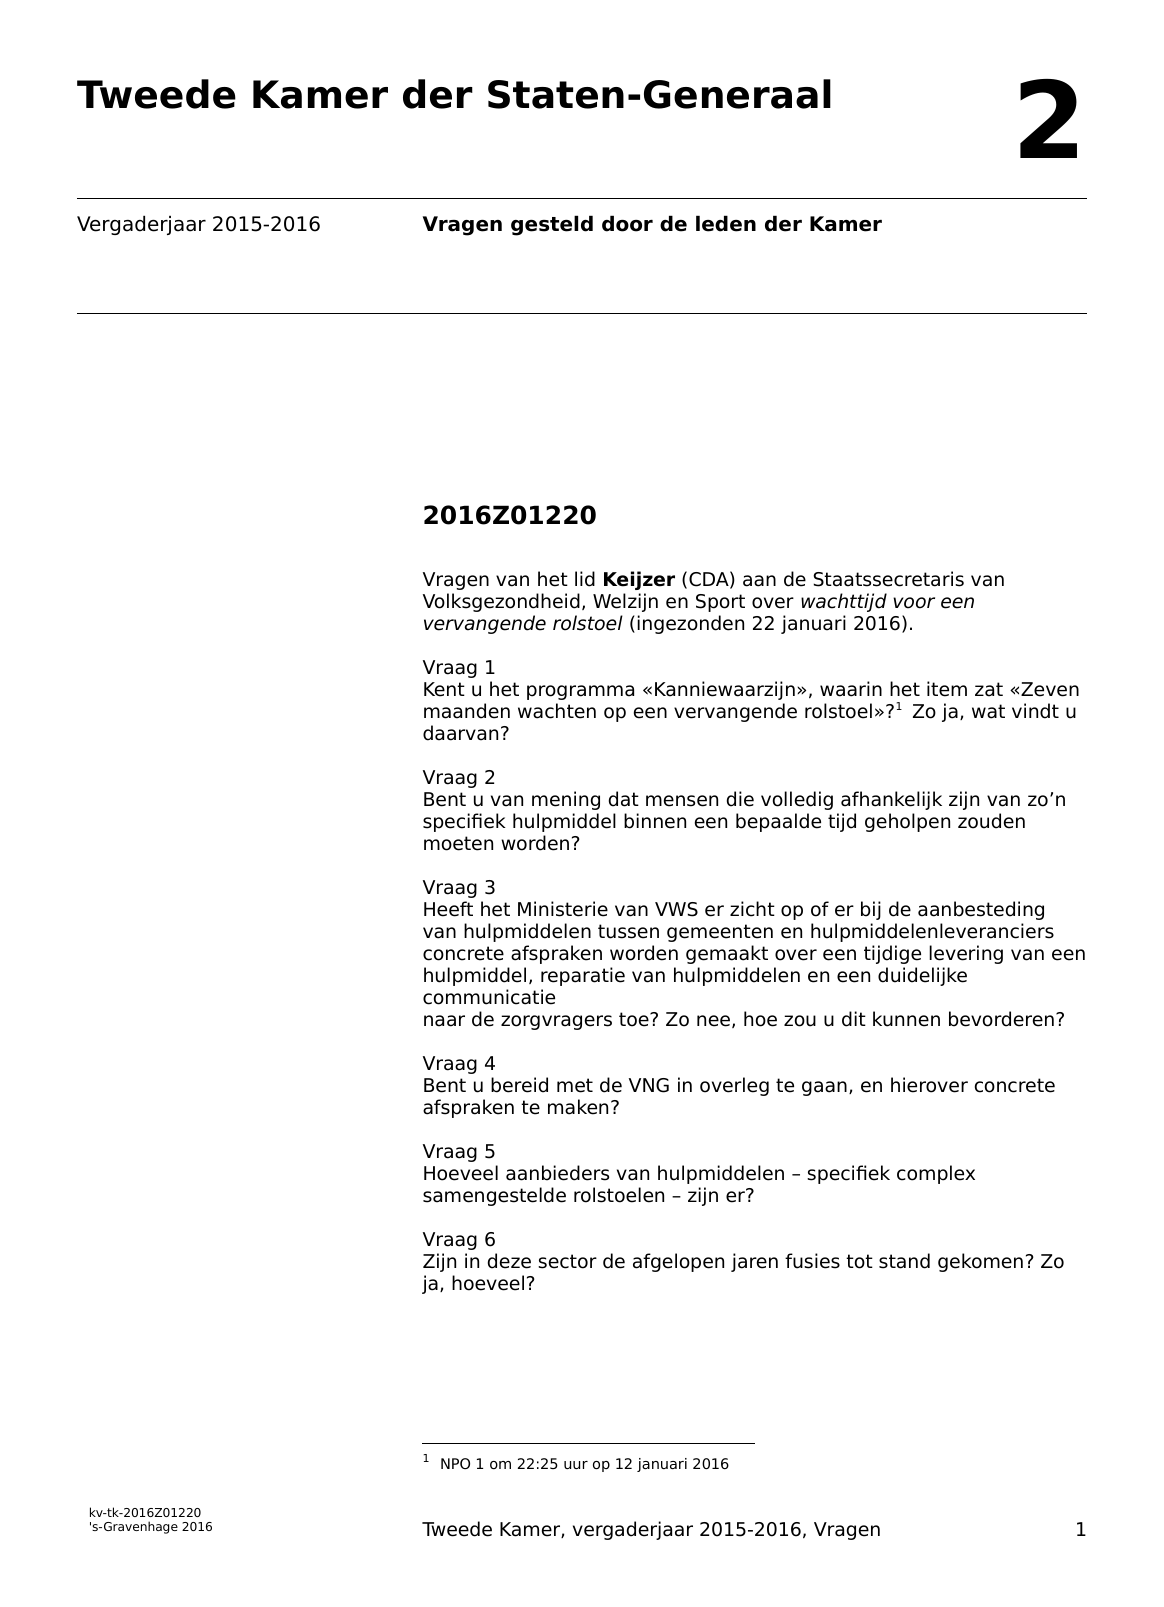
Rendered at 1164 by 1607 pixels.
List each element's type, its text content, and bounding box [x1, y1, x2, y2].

table_cell Vragen gesteld door de leden der Kamer [422, 199, 1087, 313]
text naar de zorgvragers toe? Zo nee, hoe zou u dit kunnen bevorderen? [422, 1009, 1087, 1031]
text Bent u van mening dat mensen die volledig afhankelijk zijn van zo’n specifiek hulpmiddel binnen een bepaalde tijd geholpen zouden moeten worden? [422, 789, 1087, 855]
text Vraag 6 [422, 1229, 1087, 1251]
table_header 2 [886, 59, 1087, 198]
text Vraag 1 [422, 657, 1087, 679]
text 's-Gravenhage 2016 [88, 1520, 323, 1534]
text Vraag 3 [422, 877, 1087, 899]
text Vragen van het lid Keijzer (CDA) aan de Staatssecretaris van Volksgezondheid, Welzijn en Sport over wachttijd voor een vervangende rolstoel (ingezonden 22 januari 2016). [422, 569, 1087, 635]
text Vraag 5 [422, 1141, 1087, 1163]
text Vraag 4 [422, 1053, 1087, 1075]
text Vraag 2 [422, 767, 1087, 789]
table_header Tweede Kamer der Staten-Generaal [77, 59, 886, 198]
table_cell Vergaderjaar 2015-2016 [77, 199, 422, 313]
text Heeft het Ministerie van VWS er zicht op of er bij de aanbesteding van hulpmiddelen tussen gemeenten en hulpmiddelenleveranciers concrete afspraken worden gemaakt over een tijdige levering van een hulpmiddel, reparatie van hulpmiddelen en een duidelijke communicatie [422, 899, 1087, 1009]
text Hoeveel aanbieders van hulpmiddelen – specifiek complex samengestelde rolstoelen – zijn er? [422, 1163, 1087, 1207]
text Bent u bereid met de VNG in overleg te gaan, en hierover concrete afspraken te maken? [422, 1075, 1087, 1119]
text Kent u het programma «Kanniewaarzijn», waarin het item zat «Zeven maanden wachten op een vervangende rolstoel»? Zo ja, wat vindt u daarvan? [422, 679, 1087, 745]
text Zijn in deze sector de afgelopen jaren fusies tot stand gekomen? Zo ja, hoeveel? [422, 1251, 1087, 1295]
text kv-tk-2016Z01220 [88, 1506, 323, 1520]
text NPO 1 om 22:25 uur op 12 januari 2016 [422, 1452, 1087, 1474]
text 2016Z01220 [422, 501, 1087, 531]
